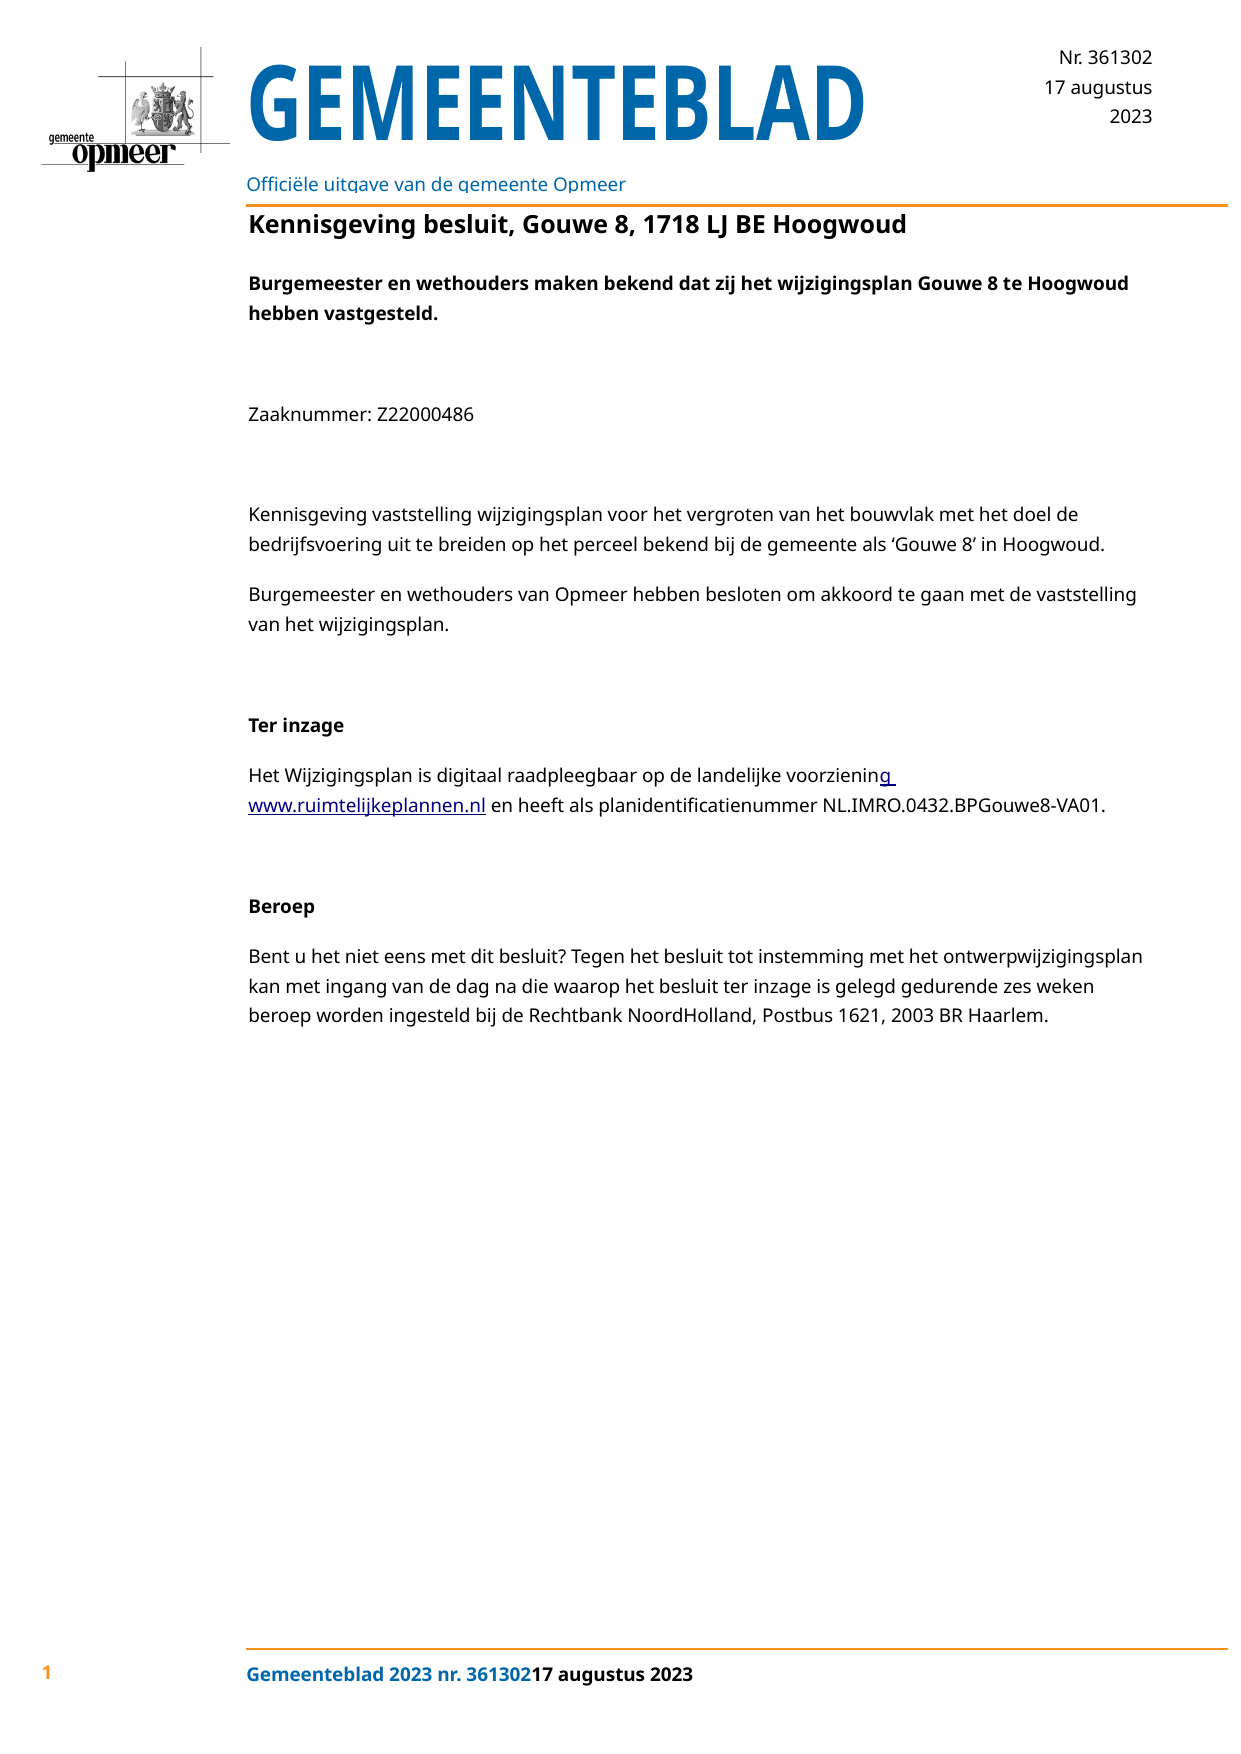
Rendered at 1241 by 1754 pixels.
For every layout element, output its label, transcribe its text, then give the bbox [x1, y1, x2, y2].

text Kennisgeving besluit, Gouwe 8, 1718 LJ BE Hoogwoud [248, 207, 1152, 241]
text Ter inzage [248, 712, 1152, 738]
text Burgemeester en wethouders van Opmeer hebben besloten om akkoord te gaan met de vaststelling van het wijzigingsplan. [248, 582, 1152, 637]
text Kennisgeving vaststelling wijzigingsplan voor het vergroten van het bouwvlak met het doel de bedrijfsvoering uit te breiden op het perceel bekend bij de gemeente als ‘Gouwe 8’ in Hoogwoud. [248, 502, 1152, 557]
text Zaaknummer: Z22000486 [248, 401, 1152, 426]
text Bent u het niet eens met dit besluit? Tegen het besluit tot instemming met het ontwerpwijzigingsplan kan met ingang van de dag na die waarop het besluit ter inzage is gelegd gedurende zes weken beroep worden ingesteld bij de Rechtbank NoordHolland, Postbus 1621, 2003 BR Haarlem. [248, 943, 1152, 1028]
text Beroep [248, 893, 1152, 918]
text Het Wijzigingsplan is digitaal raadpleegbaar op de landelijke voorziening www.ruimtelijkeplannen.nl en heeft als planidentificatienummer NL.IMRO.0432.BPGouwe8-VA01. [248, 762, 1152, 818]
picture [41, 47, 231, 172]
text Burgemeester en wethouders maken bekend dat zij het wijzigingsplan Gouwe 8 te Hoogwoud hebben vastgesteld. [248, 270, 1152, 326]
